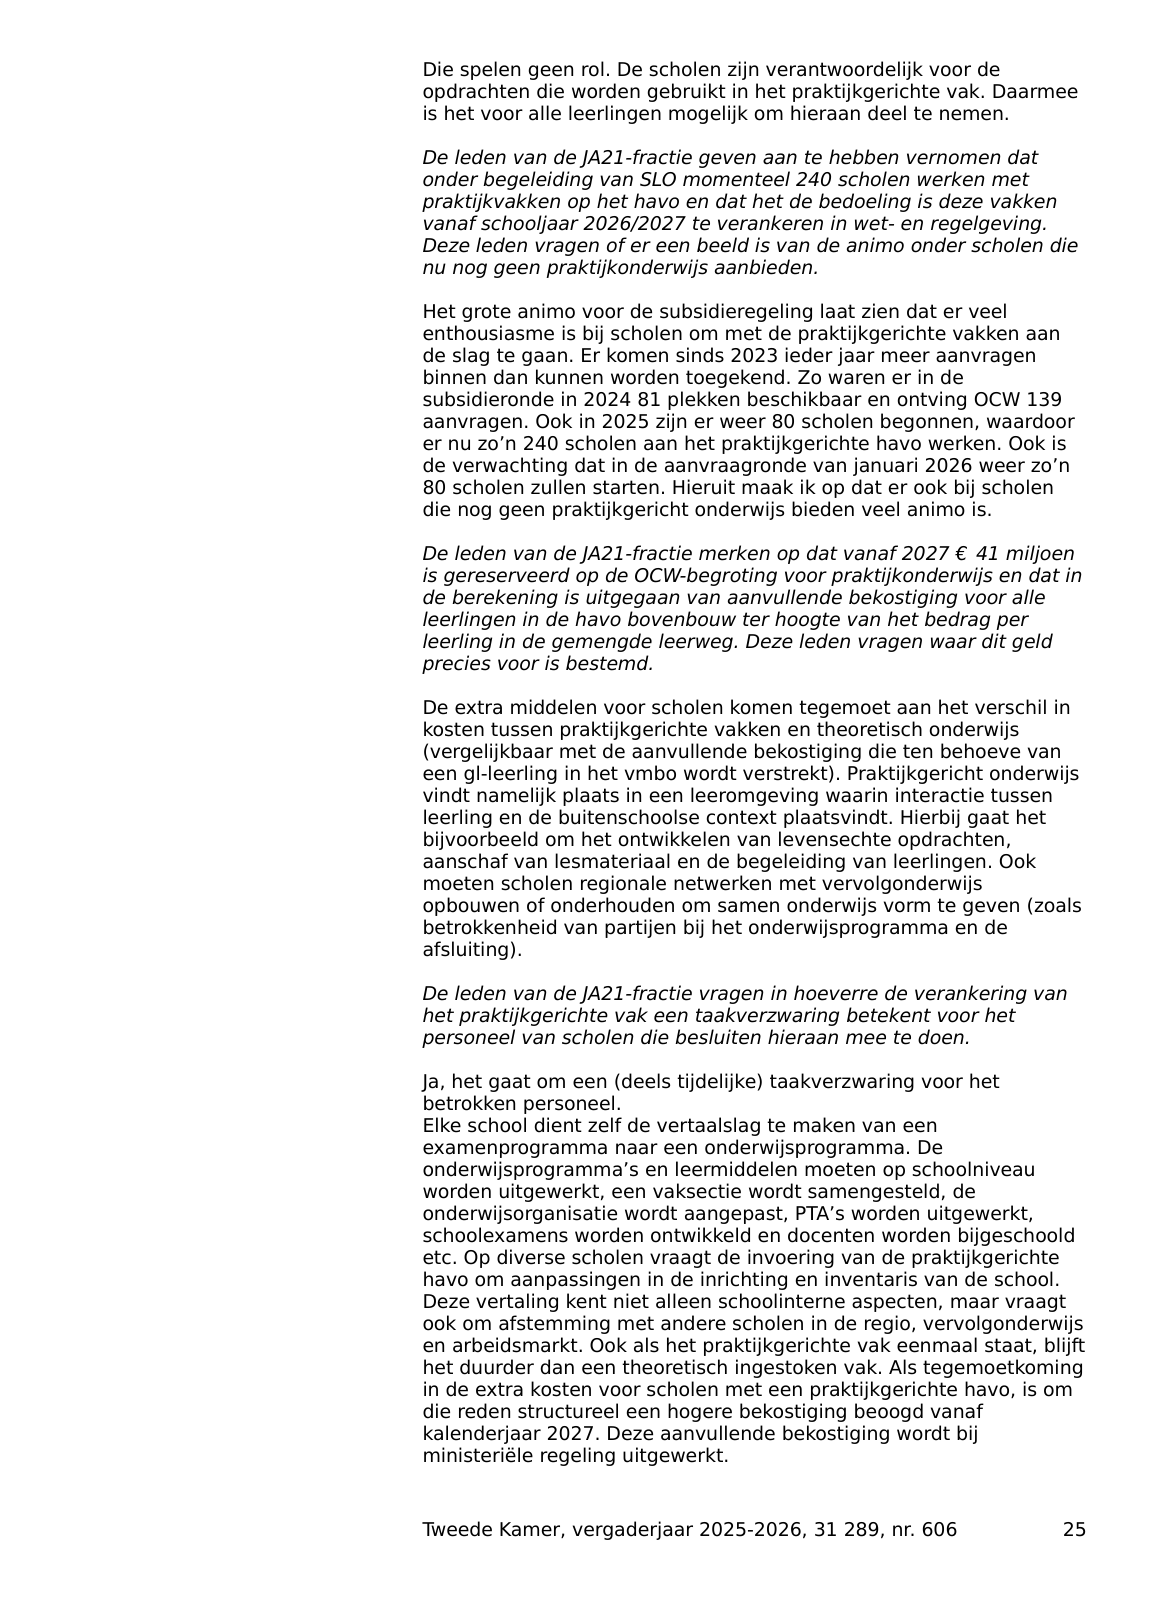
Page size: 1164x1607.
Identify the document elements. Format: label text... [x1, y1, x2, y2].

text De leden van de JA21-fractie merken op dat vanaf 2027 € 41 miljoen is gereserveerd op de OCW-begroting voor praktijkonderwijs en dat in de berekening is uitgegaan van aanvullende bekostiging voor alle leerlingen in de havo bovenbouw ter hoogte van het bedrag per leerling in de gemengde leerweg. Deze leden vragen waar dit geld precies voor is bestemd. [422, 543, 1087, 675]
text Ja, het gaat om een (deels tijdelijke) taakverzwaring voor het betrokken personeel. [422, 1071, 1087, 1115]
text De extra middelen voor scholen komen tegemoet aan het verschil in kosten tussen praktijkgerichte vakken en theoretisch onderwijs (vergelijkbaar met de aanvullende bekostiging die ten behoeve van een gl-leerling in het vmbo wordt verstrekt). Praktijkgericht onderwijs vindt namelijk plaats in een leeromgeving waarin interactie tussen leerling en de buitenschoolse context plaatsvindt. Hierbij gaat het bijvoorbeeld om het ontwikkelen van levensechte opdrachten, aanschaf van lesmateriaal en de begeleiding van leerlingen. Ook moeten scholen regionale netwerken met vervolgonderwijs opbouwen of onderhouden om samen onderwijs vorm te geven (zoals betrokkenheid van partijen bij het onderwijsprogramma en de afsluiting). [422, 697, 1087, 961]
text De leden van de JA21-fractie geven aan te hebben vernomen dat onder begeleiding van SLO momenteel 240 scholen werken met praktijkvakken op het havo en dat het de bedoeling is deze vakken vanaf schooljaar 2026/2027 te verankeren in wet- en regelgeving. Deze leden vragen of er een beeld is van de animo onder scholen die nu nog geen praktijkonderwijs aanbieden. [422, 147, 1087, 279]
text Het grote animo voor de subsidieregeling laat zien dat er veel enthousiasme is bij scholen om met de praktijkgerichte vakken aan de slag te gaan. Er komen sinds 2023 ieder jaar meer aanvragen binnen dan kunnen worden toegekend. Zo waren er in de subsidieronde in 2024 81 plekken beschikbaar en ontving OCW 139 aanvragen. Ook in 2025 zijn er weer 80 scholen begonnen, waardoor er nu zo’n 240 scholen aan het praktijkgerichte havo werken. Ook is de verwachting dat in de aanvraagronde van januari 2026 weer zo’n 80 scholen zullen starten. Hieruit maak ik op dat er ook bij scholen die nog geen praktijkgericht onderwijs bieden veel animo is. [422, 301, 1087, 521]
text De leden van de JA21-fractie vragen in hoeverre de verankering van het praktijkgerichte vak een taakverzwaring betekent voor het personeel van scholen die besluiten hieraan mee te doen. [422, 983, 1087, 1049]
text Die spelen geen rol. De scholen zijn verantwoordelijk voor de opdrachten die worden gebruikt in het praktijkgerichte vak. Daarmee is het voor alle leerlingen mogelijk om hieraan deel te nemen. [422, 59, 1087, 125]
text Elke school dient zelf de vertaalslag te maken van een examenprogramma naar een onderwijsprogramma. De onderwijsprogramma’s en leermiddelen moeten op schoolniveau worden uitgewerkt, een vaksectie wordt samengesteld, de onderwijsorganisatie wordt aangepast, PTA’s worden uitgewerkt, schoolexamens worden ontwikkeld en docenten worden bijgeschoold etc. Op diverse scholen vraagt de invoering van de praktijkgerichte havo om aanpassingen in de inrichting en inventaris van de school. Deze vertaling kent niet alleen schoolinterne aspecten, maar vraagt ook om afstemming met andere scholen in de regio, vervolgonderwijs en arbeidsmarkt. Ook als het praktijkgerichte vak eenmaal staat, blijft het duurder dan een theoretisch ingestoken vak. Als tegemoetkoming in de extra kosten voor scholen met een praktijkgerichte havo, is om die reden structureel een hogere bekostiging beoogd vanaf kalenderjaar 2027. Deze aanvullende bekostiging wordt bij ministeriële regeling uitgewerkt. [422, 1115, 1087, 1467]
